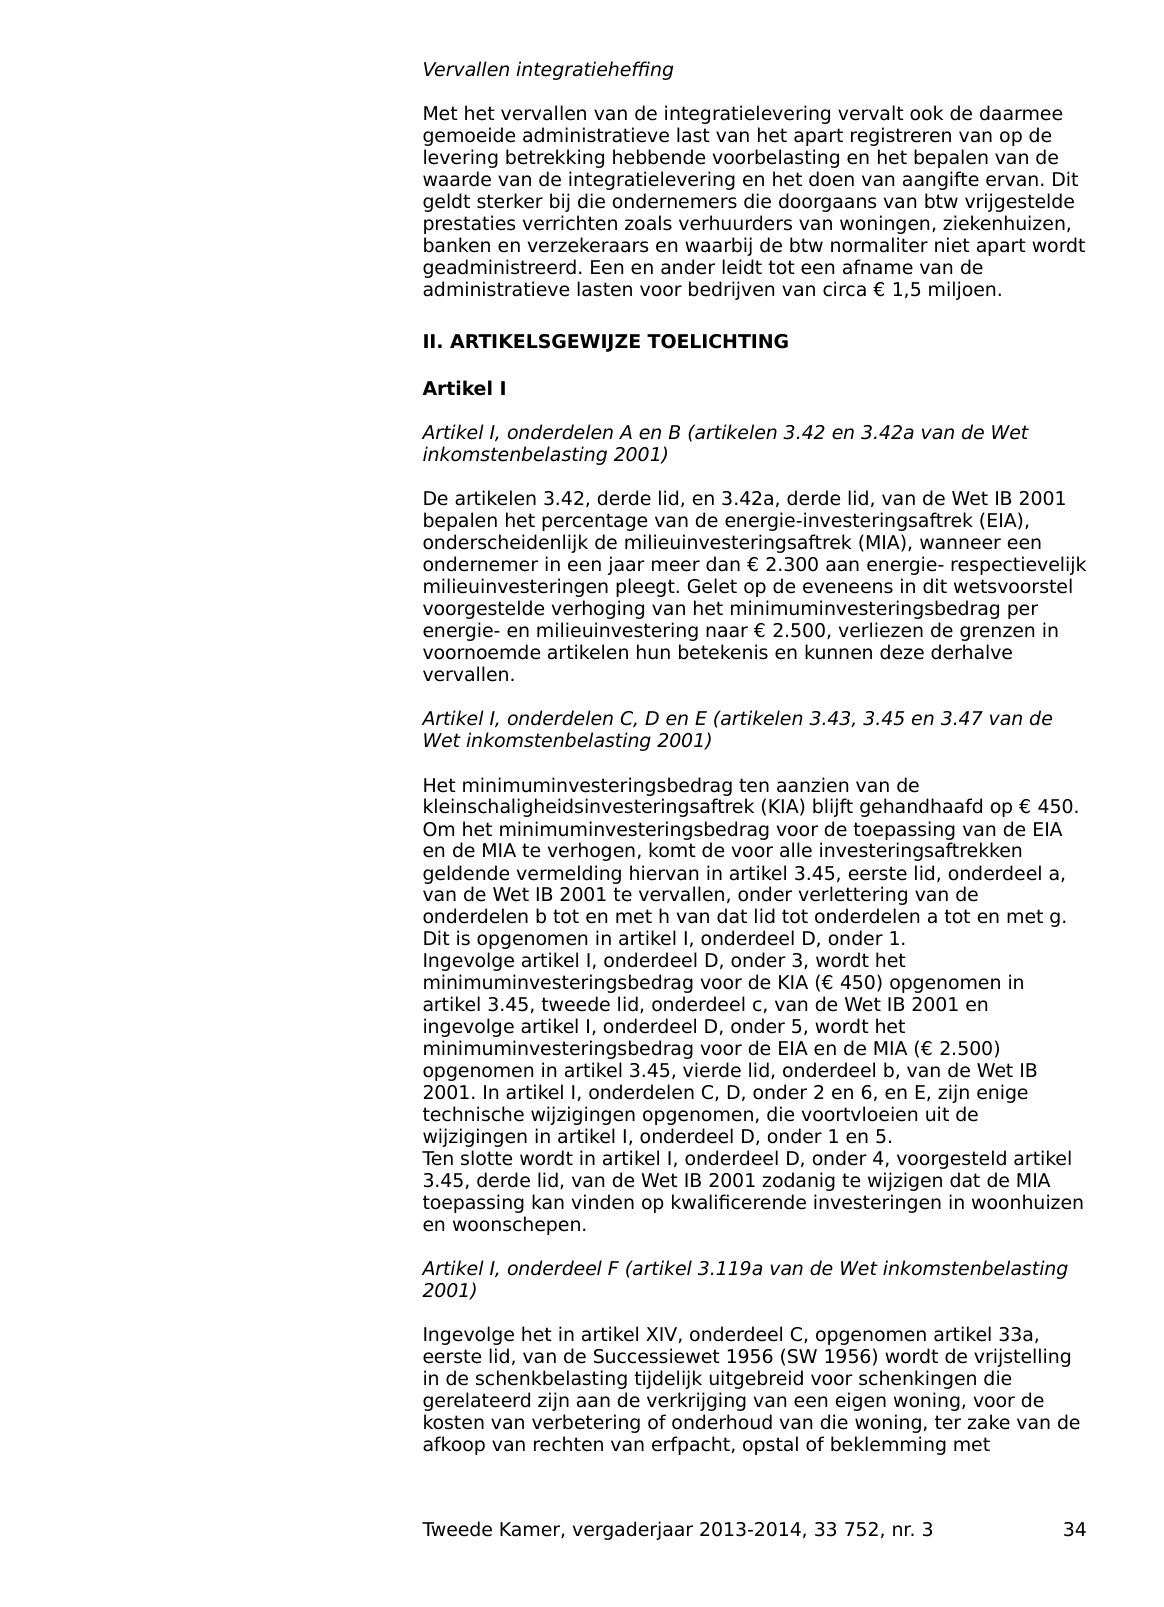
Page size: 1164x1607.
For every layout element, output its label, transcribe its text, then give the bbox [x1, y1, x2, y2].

text Met het vervallen van de integratielevering vervalt ook de daarmee gemoeide administratieve last van het apart registreren van op de levering betrekking hebbende voorbelasting en het bepalen van de waarde van de integratielevering en het doen van aangifte ervan. Dit geldt sterker bij die ondernemers die doorgaans van btw vrijgestelde prestaties verrichten zoals verhuurders van woningen, ziekenhuizen, banken en verzekeraars en waarbij de btw normaliter niet apart wordt geadministreerd. Een en ander leidt tot een afname van de administratieve lasten voor bedrijven van circa € 1,5 miljoen. [422, 103, 1087, 301]
text Ten slotte wordt in artikel I, onderdeel D, onder 4, voorgesteld artikel 3.45, derde lid, van de Wet IB 2001 zodanig te wijzigen dat de MIA toepassing kan vinden op kwalificerende investeringen in woonhuizen en woonschepen. [422, 1148, 1087, 1236]
subtitle Vervallen integratieheffing [422, 59, 1087, 81]
subtitle Artikel I, onderdeel F (artikel 3.119a van de Wet inkomstenbelasting 2001) [422, 1258, 1087, 1302]
text Ingevolge het in artikel XIV, onderdeel C, opgenomen artikel 33a, eerste lid, van de Successiewet 1956 (SW 1956) wordt de vrijstelling in de schenkbelasting tijdelijk uitgebreid voor schenkingen die gerelateerd zijn aan de verkrijging van een eigen woning, voor de kosten van verbetering of onderhoud van die woning, ter zake van de afkoop van rechten van erfpacht, opstal of beklemming met [422, 1324, 1087, 1456]
text Het minimuminvesteringsbedrag ten aanzien van de kleinschaligheidsinvesteringsaftrek (KIA) blijft gehandhaafd op € 450. Om het minimuminvesteringsbedrag voor de toepassing van de EIA en de MIA te verhogen, komt de voor alle investeringsaftrekken geldende vermelding hiervan in artikel 3.45, eerste lid, onderdeel a, van de Wet IB 2001 te vervallen, onder verlettering van de onderdelen b tot en met h van dat lid tot onderdelen a tot en met g. Dit is opgenomen in artikel I, onderdeel D, onder 1. [422, 774, 1087, 950]
text Ingevolge artikel I, onderdeel D, onder 3, wordt het minimuminvesteringsbedrag voor de KIA (€ 450) opgenomen in artikel 3.45, tweede lid, onderdeel c, van de Wet IB 2001 en ingevolge artikel I, onderdeel D, onder 5, wordt het minimuminvesteringsbedrag voor de EIA en de MIA (€ 2.500) opgenomen in artikel 3.45, vierde lid, onderdeel b, van de Wet IB 2001. In artikel I, onderdelen C, D, onder 2 en 6, en E, zijn enige technische wijzigingen opgenomen, die voortvloeien uit de wijzigingen in artikel I, onderdeel D, onder 1 en 5. [422, 950, 1087, 1148]
subtitle II. ARTIKELSGEWIJZE TOELICHTING [422, 331, 1087, 353]
subtitle Artikel I, onderdelen A en B (artikelen 3.42 en 3.42a van de Wet inkomstenbelasting 2001) [422, 422, 1087, 466]
text Artikel I [422, 378, 1087, 400]
subtitle Artikel I, onderdelen C, D en E (artikelen 3.43, 3.45 en 3.47 van de Wet inkomstenbelasting 2001) [422, 708, 1087, 752]
text De artikelen 3.42, derde lid, en 3.42a, derde lid, van de Wet IB 2001 bepalen het percentage van de energie-investeringsaftrek (EIA), onderscheidenlijk de milieuinvesteringsaftrek (MIA), wanneer een ondernemer in een jaar meer dan € 2.300 aan energie- respectievelijk milieuinvesteringen pleegt. Gelet op de eveneens in dit wetsvoorstel voorgestelde verhoging van het minimuminvesteringsbedrag per energie- en milieuinvestering naar € 2.500, verliezen de grenzen in voornoemde artikelen hun betekenis en kunnen deze derhalve vervallen. [422, 488, 1087, 686]
